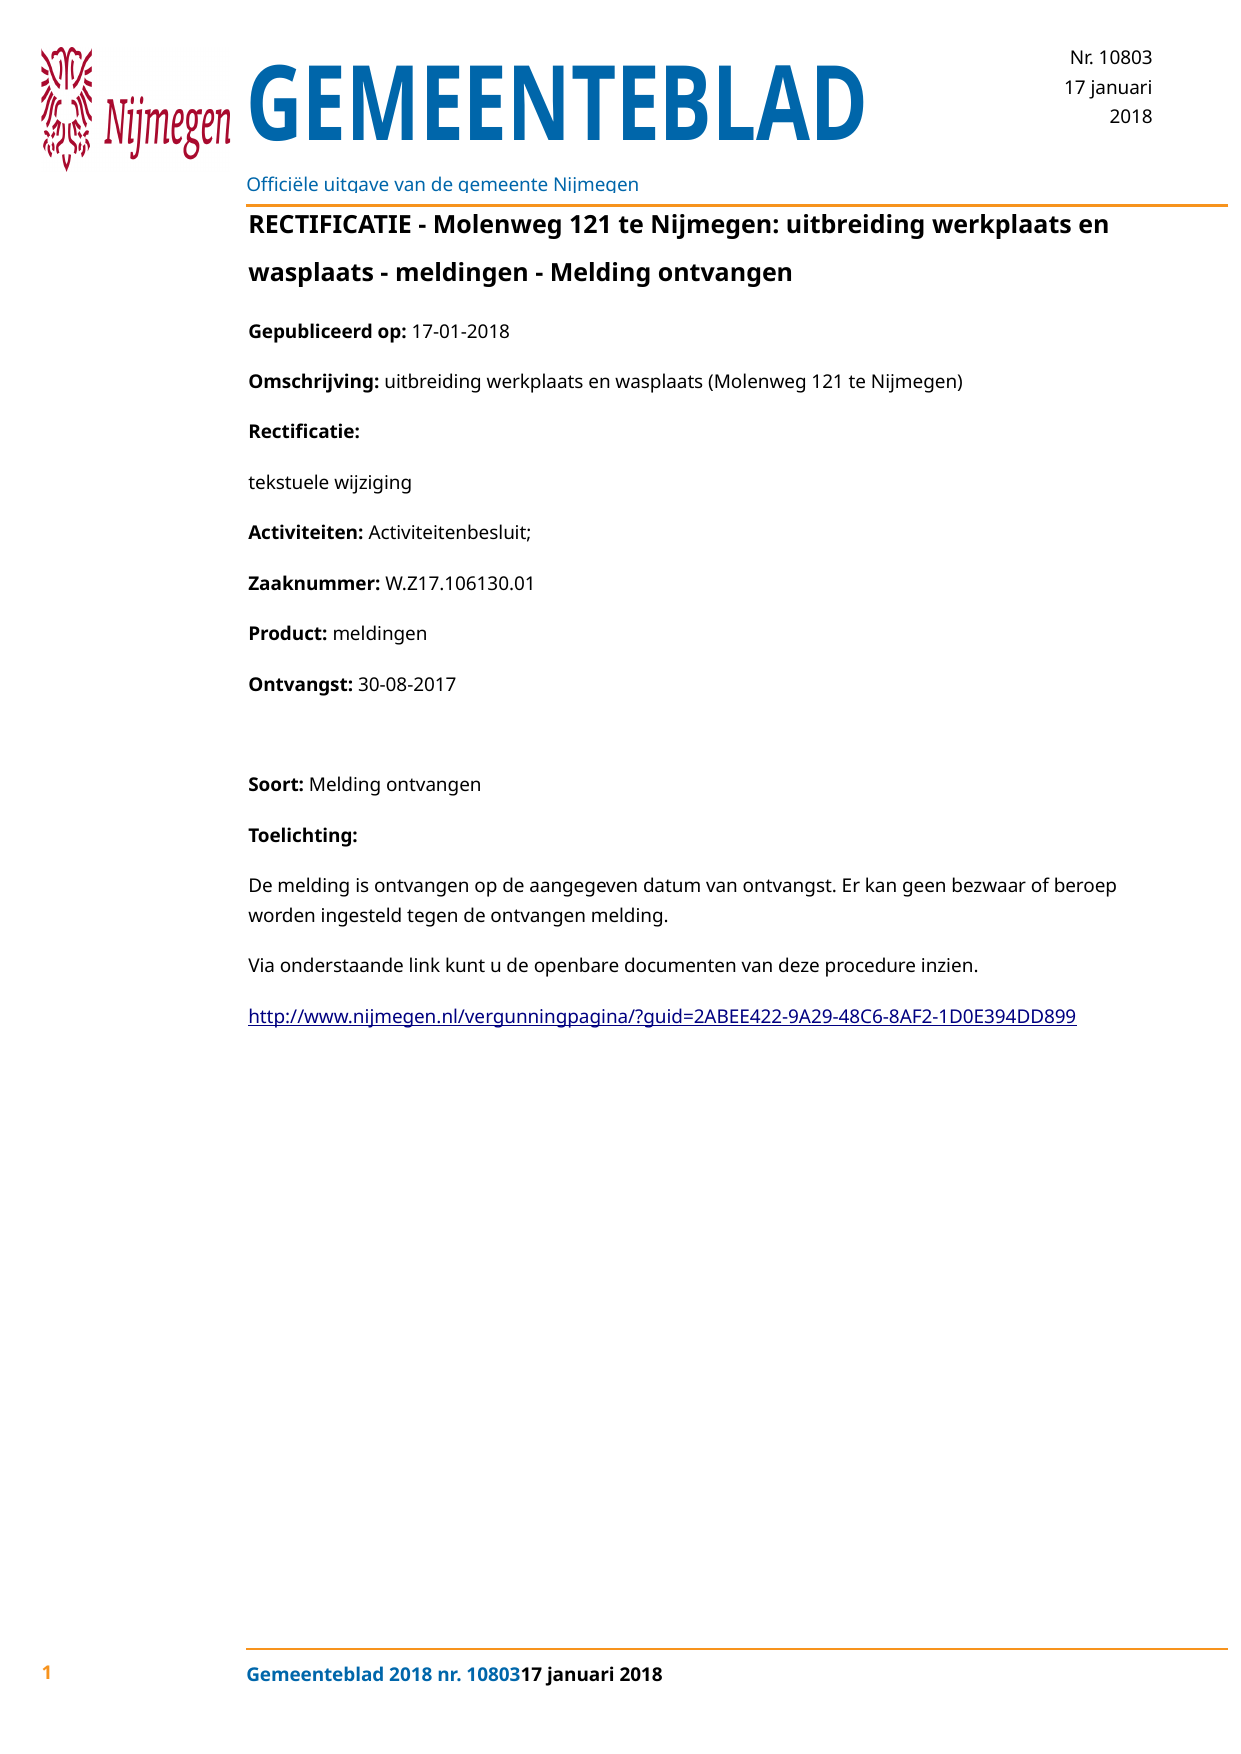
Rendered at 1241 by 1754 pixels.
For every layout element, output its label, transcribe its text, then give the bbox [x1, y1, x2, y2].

text Ontvangst: 30-08-2017 [248, 671, 1152, 697]
text http://www.nijmegen.nl/vergunningpagina/?guid=2ABEE422-9A29-48C6-8AF2-1D0E394DD899 [248, 1003, 1152, 1029]
text Via onderstaande link kunt u de openbare documenten van deze procedure inzien. [248, 952, 1152, 978]
text Rectificatie: [248, 419, 1152, 444]
text tekstuele wijziging [248, 469, 1152, 495]
text Zaaknummer: W.Z17.106130.01 [248, 570, 1152, 596]
text Activiteiten: Activiteitenbesluit; [248, 519, 1152, 545]
text De melding is ontvangen op de aangegeven datum van ontvangst. Er kan geen bezwaar of beroep worden ingesteld tegen de ontvangen melding. [248, 872, 1152, 928]
text Gepubliceerd op: 17-01-2018 [248, 318, 1152, 344]
text Product: meldingen [248, 620, 1152, 646]
text Soort: Melding ontvangen [248, 772, 1152, 797]
text Toelichting: [248, 822, 1152, 848]
text RECTIFICATIE - Molenweg 121 te Nijmegen: uitbreiding werkplaats en wasplaats - meldingen - Melding ontvangen [248, 207, 1152, 288]
picture [41, 47, 231, 172]
text Omschrijving: uitbreiding werkplaats en wasplaats (Molenweg 121 te Nijmegen) [248, 368, 1152, 394]
